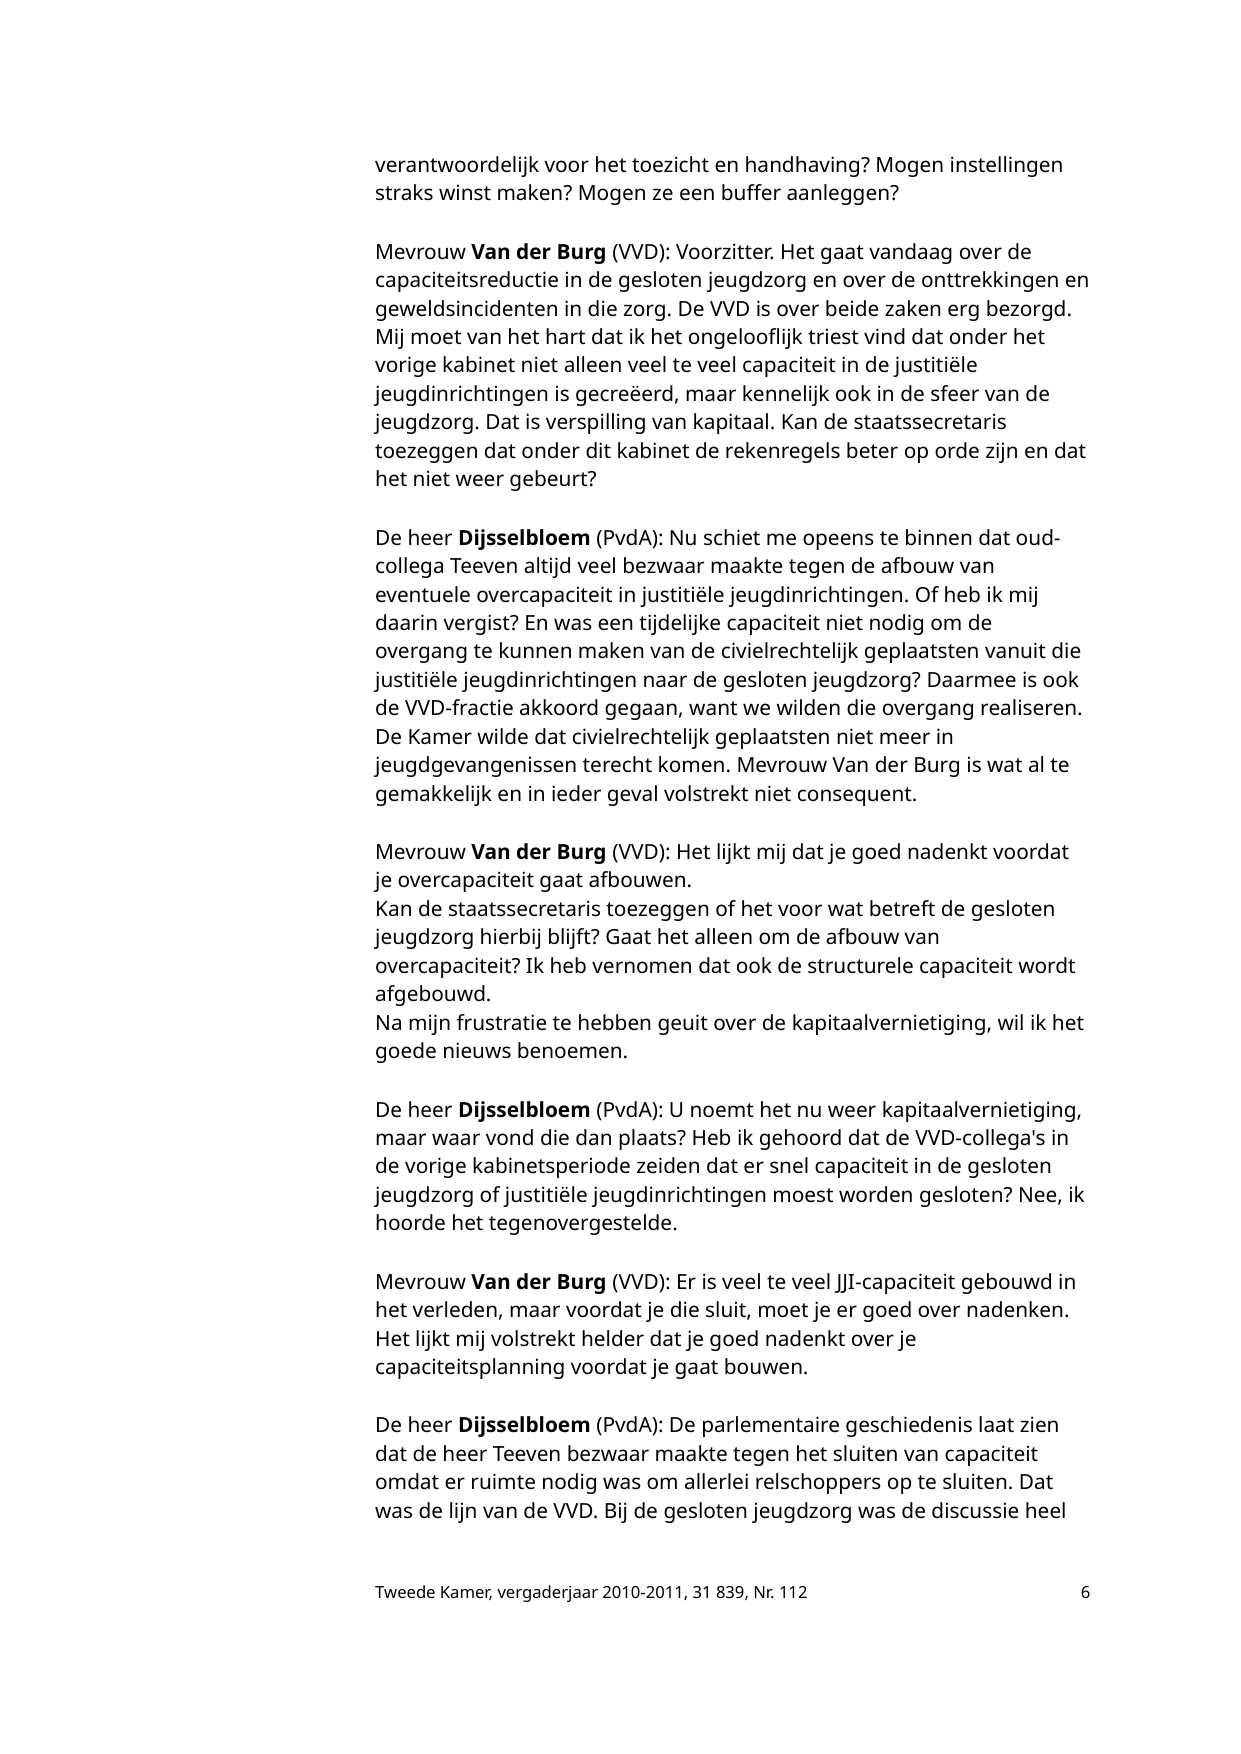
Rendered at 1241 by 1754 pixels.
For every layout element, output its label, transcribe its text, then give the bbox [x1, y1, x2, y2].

text Na mijn frustratie te hebben geuit over de kapitaalvernietiging, wil ik het goede nieuws benoemen. [375, 1008, 1090, 1065]
text De heer Dijsselbloem (PvdA): De parlementaire geschiedenis laat zien dat de heer Teeven bezwaar maakte tegen het sluiten van capaciteit omdat er ruimte nodig was om allerlei relschoppers op te sluiten. Dat was de lijn van de VVD. Bij de gesloten jeugdzorg was de discussie heel [375, 1411, 1090, 1524]
text verantwoordelijk voor het toezicht en handhaving? Mogen instellingen straks winst maken? Mogen ze een buffer aanleggen? [375, 150, 1090, 207]
text Kan de staatssecretaris toezeggen of het voor wat betreft de gesloten jeugdzorg hierbij blijft? Gaat het alleen om de afbouw van overcapaciteit? Ik heb vernomen dat ook de structurele capaciteit wordt afgebouwd. [375, 894, 1090, 1008]
text Mij moet van het hart dat ik het ongelooflijk triest vind dat onder het vorige kabinet niet alleen veel te veel capaciteit in de justitiële jeugdinrichtingen is gecreëerd, maar kennelijk ook in de sfeer van de jeugdzorg. Dat is verspilling van kapitaal. Kan de staatssecretaris toezeggen dat onder dit kabinet de rekenregels beter op orde zijn en dat het niet weer gebeurt? [375, 322, 1090, 493]
text De heer Dijsselbloem (PvdA): Nu schiet me opeens te binnen dat oud-collega Teeven altijd veel bezwaar maakte tegen de afbouw van eventuele overcapaciteit in justitiële jeugdinrichtingen. Of heb ik mij daarin vergist? En was een tijdelijke capaciteit niet nodig om de overgang te kunnen maken van de civielrechtelijk geplaatsten vanuit die justitiële jeugdinrichtingen naar de gesloten jeugdzorg? Daarmee is ook de VVD-fractie akkoord gegaan, want we wilden die overgang realiseren. De Kamer wilde dat civielrechtelijk geplaatsten niet meer in jeugdgevangenissen terecht komen. Mevrouw Van der Burg is wat al te gemakkelijk en in ieder geval volstrekt niet consequent. [375, 523, 1090, 807]
text Mevrouw Van der Burg (VVD): Het lijkt mij dat je goed nadenkt voordat je overcapaciteit gaat afbouwen. [375, 837, 1090, 894]
text Mevrouw Van der Burg (VVD): Er is veel te veel JJI-capaciteit gebouwd in het verleden, maar voordat je die sluit, moet je er goed over nadenken. Het lijkt mij volstrekt helder dat je goed nadenkt over je capaciteitsplanning voordat je gaat bouwen. [375, 1267, 1090, 1381]
text Mevrouw Van der Burg (VVD): Voorzitter. Het gaat vandaag over de capaciteitsreductie in de gesloten jeugdzorg en over de onttrekkingen en geweldsincidenten in die zorg. De VVD is over beide zaken erg bezorgd. [375, 237, 1090, 322]
text De heer Dijsselbloem (PvdA): U noemt het nu weer kapitaalvernietiging, maar waar vond die dan plaats? Heb ik gehoord dat de VVD-collega's in de vorige kabinetsperiode zeiden dat er snel capaciteit in de gesloten jeugdzorg of justitiële jeugdinrichtingen moest worden gesloten? Nee, ik hoorde het tegenovergestelde. [375, 1095, 1090, 1237]
